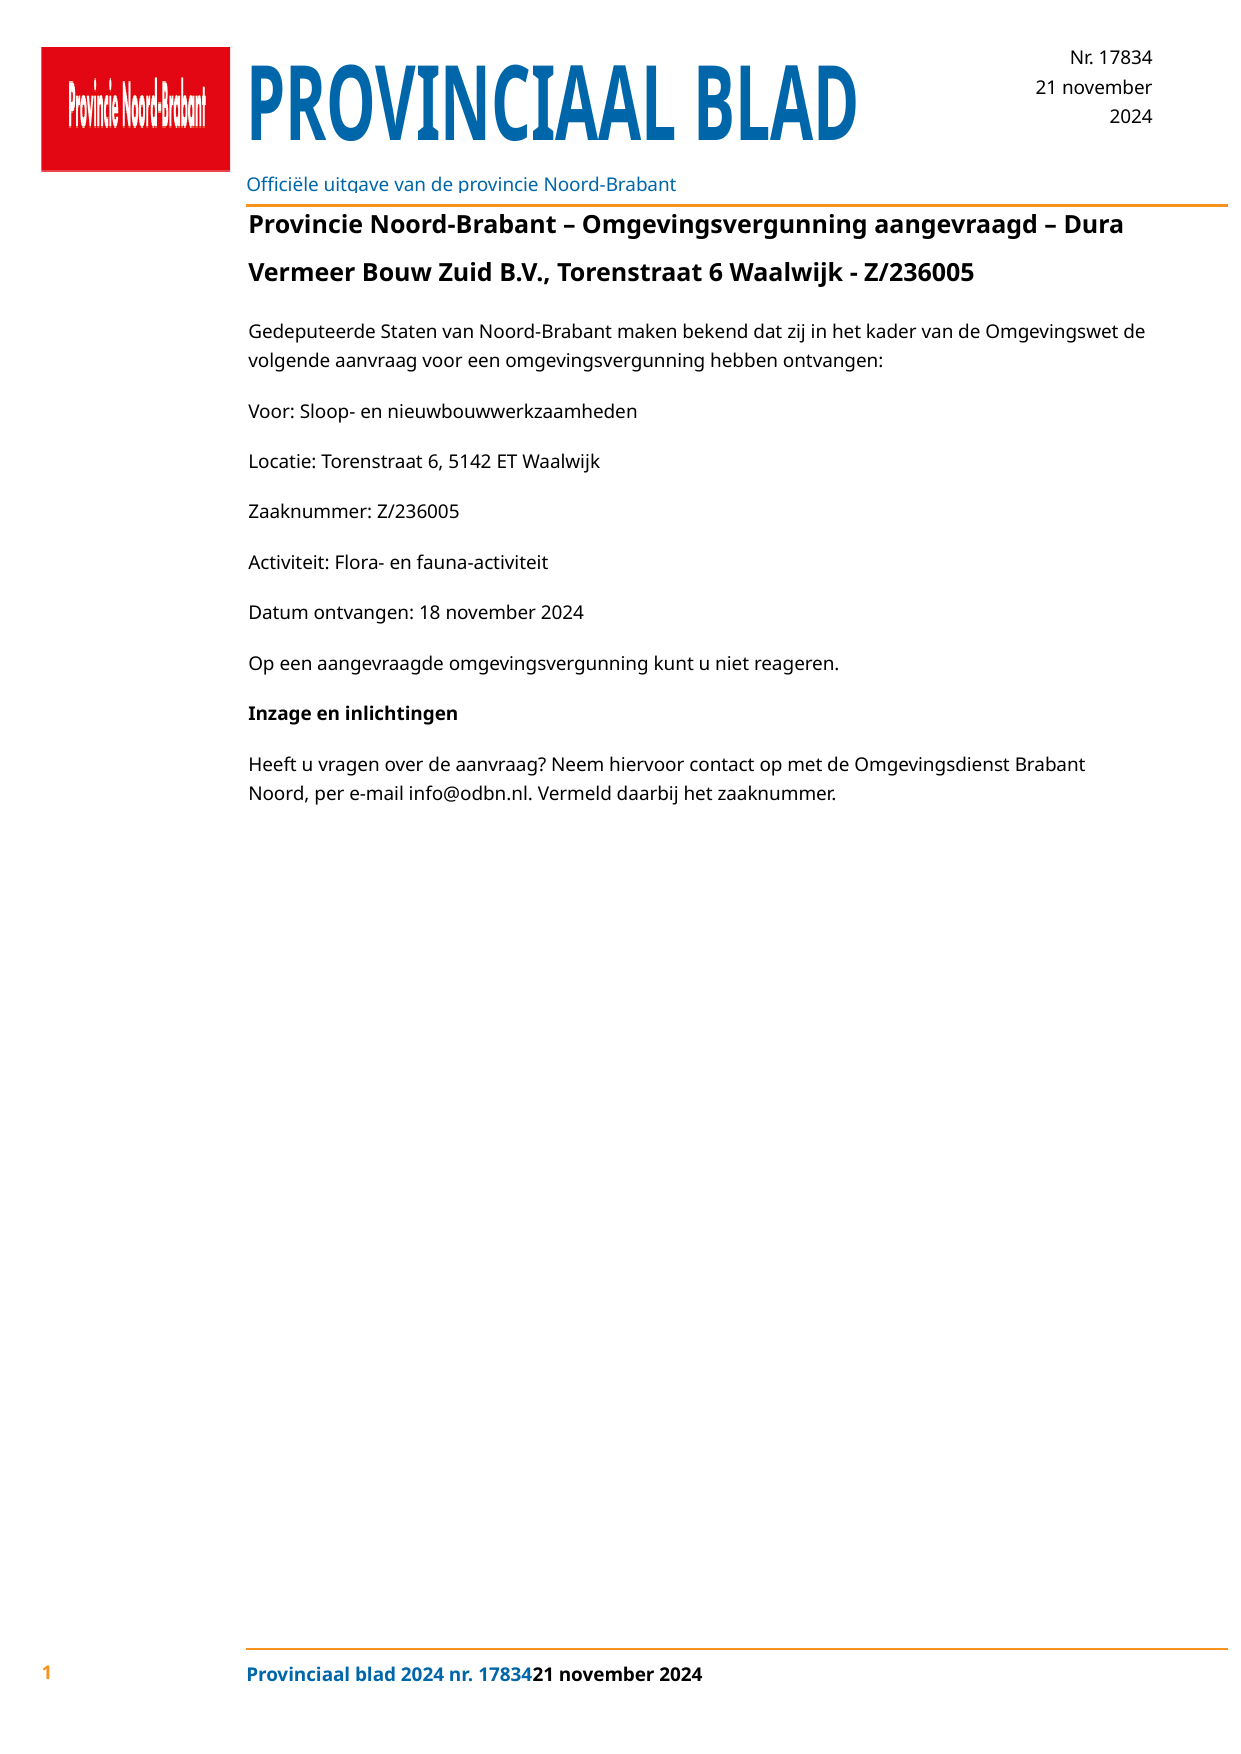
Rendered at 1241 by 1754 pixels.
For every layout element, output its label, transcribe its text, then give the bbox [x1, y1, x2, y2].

picture [41, 47, 231, 172]
text Heeft u vragen over de aanvraag? Neem hiervoor contact op met de Omgevingsdienst Brabant Noord, per e-mail info@odbn.nl. Vermeld daarbij het zaaknummer. [248, 751, 1152, 806]
text Gedeputeerde Staten van Noord-Brabant maken bekend dat zij in het kader van de Omgevingswet de volgende aanvraag voor een omgevingsvergunning hebben ontvangen: [248, 318, 1152, 373]
text Datum ontvangen: 18 november 2024 [248, 599, 1152, 625]
text Provincie Noord-Brabant – Omgevingsvergunning aangevraagd – Dura Vermeer Bouw Zuid B.V., Torenstraat 6 Waalwijk - Z/236005 [248, 207, 1152, 288]
text Zaaknummer: Z/236005 [248, 499, 1152, 524]
text Locatie: Torenstraat 6, 5142 ET Waalwijk [248, 448, 1152, 474]
text Op een aangevraagde omgevingsvergunning kunt u niet reageren. [248, 650, 1152, 676]
text Inzage en inlichtingen [248, 700, 1152, 726]
text Activiteit: Flora- en fauna-activiteit [248, 549, 1152, 575]
text Voor: Sloop- en nieuwbouwwerkzaamheden [248, 398, 1152, 424]
